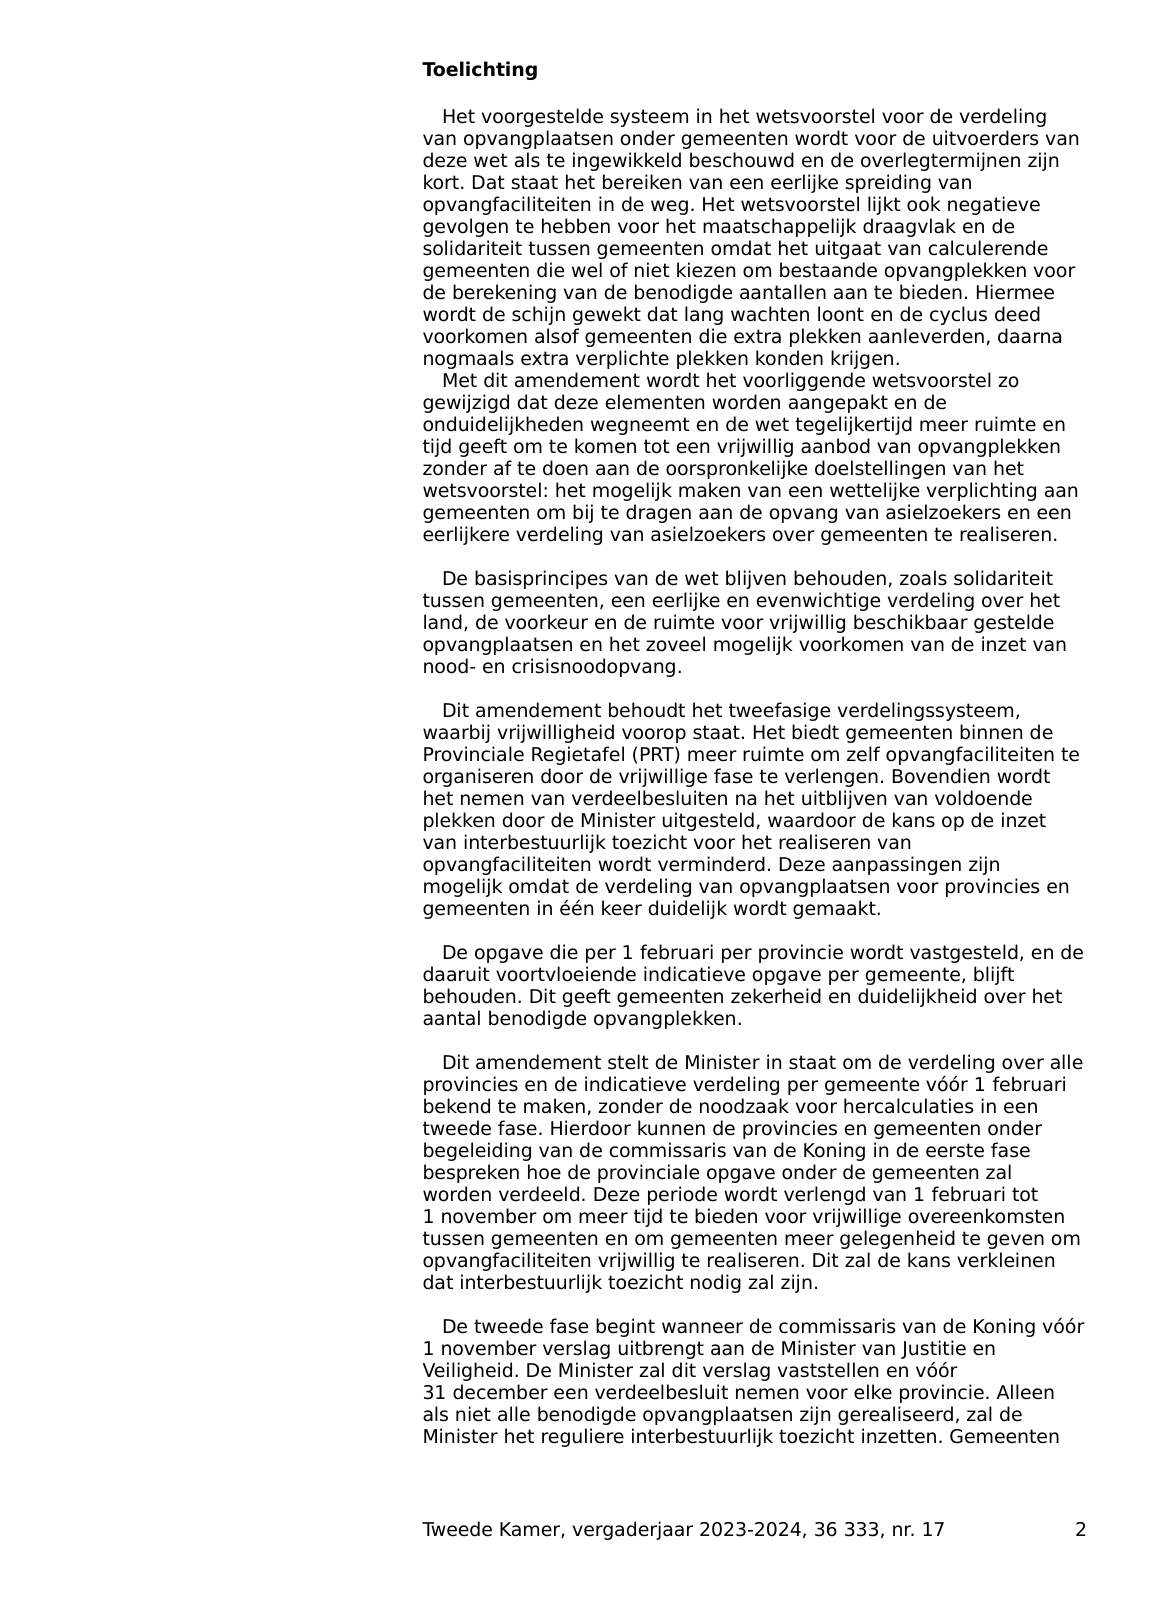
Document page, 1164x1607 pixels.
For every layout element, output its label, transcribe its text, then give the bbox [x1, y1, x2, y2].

text De opgave die per 1 februari per provincie wordt vastgesteld, en de daaruit voortvloeiende indicatieve opgave per gemeente, blijft behouden. Dit geeft gemeenten zekerheid en duidelijkheid over het aantal benodigde opvangplekken. [422, 942, 1087, 1030]
text Het voorgestelde systeem in het wetsvoorstel voor de verdeling van opvangplaatsen onder gemeenten wordt voor de uitvoerders van deze wet als te ingewikkeld beschouwd en de overlegtermijnen zijn kort. Dat staat het bereiken van een eerlijke spreiding van opvangfaciliteiten in de weg. Het wetsvoorstel lijkt ook negatieve gevolgen te hebben voor het maatschappelijk draagvlak en de solidariteit tussen gemeenten omdat het uitgaat van calculerende gemeenten die wel of niet kiezen om bestaande opvangplekken voor de berekening van de benodigde aantallen aan te bieden. Hiermee wordt de schijn gewekt dat lang wachten loont en de cyclus deed voorkomen alsof gemeenten die extra plekken aanleverden, daarna nogmaals extra verplichte plekken konden krijgen. [422, 106, 1087, 370]
text Dit amendement behoudt het tweefasige verdelingssysteem, waarbij vrijwilligheid voorop staat. Het biedt gemeenten binnen de Provinciale Regietafel (PRT) meer ruimte om zelf opvangfaciliteiten te organiseren door de vrijwillige fase te verlengen. Bovendien wordt het nemen van verdeelbesluiten na het uitblijven van voldoende plekken door de Minister uitgesteld, waardoor de kans op de inzet van interbestuurlijk toezicht voor het realiseren van opvangfaciliteiten wordt verminderd. Deze aanpassingen zijn mogelijk omdat de verdeling van opvangplaatsen voor provincies en gemeenten in één keer duidelijk wordt gemaakt. [422, 700, 1087, 920]
text De basisprincipes van de wet blijven behouden, zoals solidariteit tussen gemeenten, een eerlijke en evenwichtige verdeling over het land, de voorkeur en de ruimte voor vrijwillig beschikbaar gestelde opvangplaatsen en het zoveel mogelijk voorkomen van de inzet van nood- en crisisnoodopvang. [422, 568, 1087, 678]
text Met dit amendement wordt het voorliggende wetsvoorstel zo gewijzigd dat deze elementen worden aangepakt en de onduidelijkheden wegneemt en de wet tegelijkertijd meer ruimte en tijd geeft om te komen tot een vrijwillig aanbod van opvangplekken zonder af te doen aan de oorspronkelijke doelstellingen van het wetsvoorstel: het mogelijk maken van een wettelijke verplichting aan gemeenten om bij te dragen aan de opvang van asielzoekers en een eerlijkere verdeling van asielzoekers over gemeenten te realiseren. [422, 370, 1087, 546]
text Dit amendement stelt de Minister in staat om de verdeling over alle provincies en de indicatieve verdeling per gemeente vóór 1 februari bekend te maken, zonder de noodzaak voor hercalculaties in een tweede fase. Hierdoor kunnen de provincies en gemeenten onder begeleiding van de commissaris van de Koning in de eerste fase bespreken hoe de provinciale opgave onder de gemeenten zal worden verdeeld. Deze periode wordt verlengd van 1 februari tot 1 november om meer tijd te bieden voor vrijwillige overeenkomsten tussen gemeenten en om gemeenten meer gelegenheid te geven om opvangfaciliteiten vrijwillig te realiseren. Dit zal de kans verkleinen dat interbestuurlijk toezicht nodig zal zijn. [422, 1052, 1087, 1294]
subtitle Toelichting [422, 59, 1087, 81]
text De tweede fase begint wanneer de commissaris van de Koning vóór 1 november verslag uitbrengt aan de Minister van Justitie en Veiligheid. De Minister zal dit verslag vaststellen en vóór 31 december een verdeelbesluit nemen voor elke provincie. Alleen als niet alle benodigde opvangplaatsen zijn gerealiseerd, zal de Minister het reguliere interbestuurlijk toezicht inzetten. Gemeenten [422, 1316, 1087, 1448]
